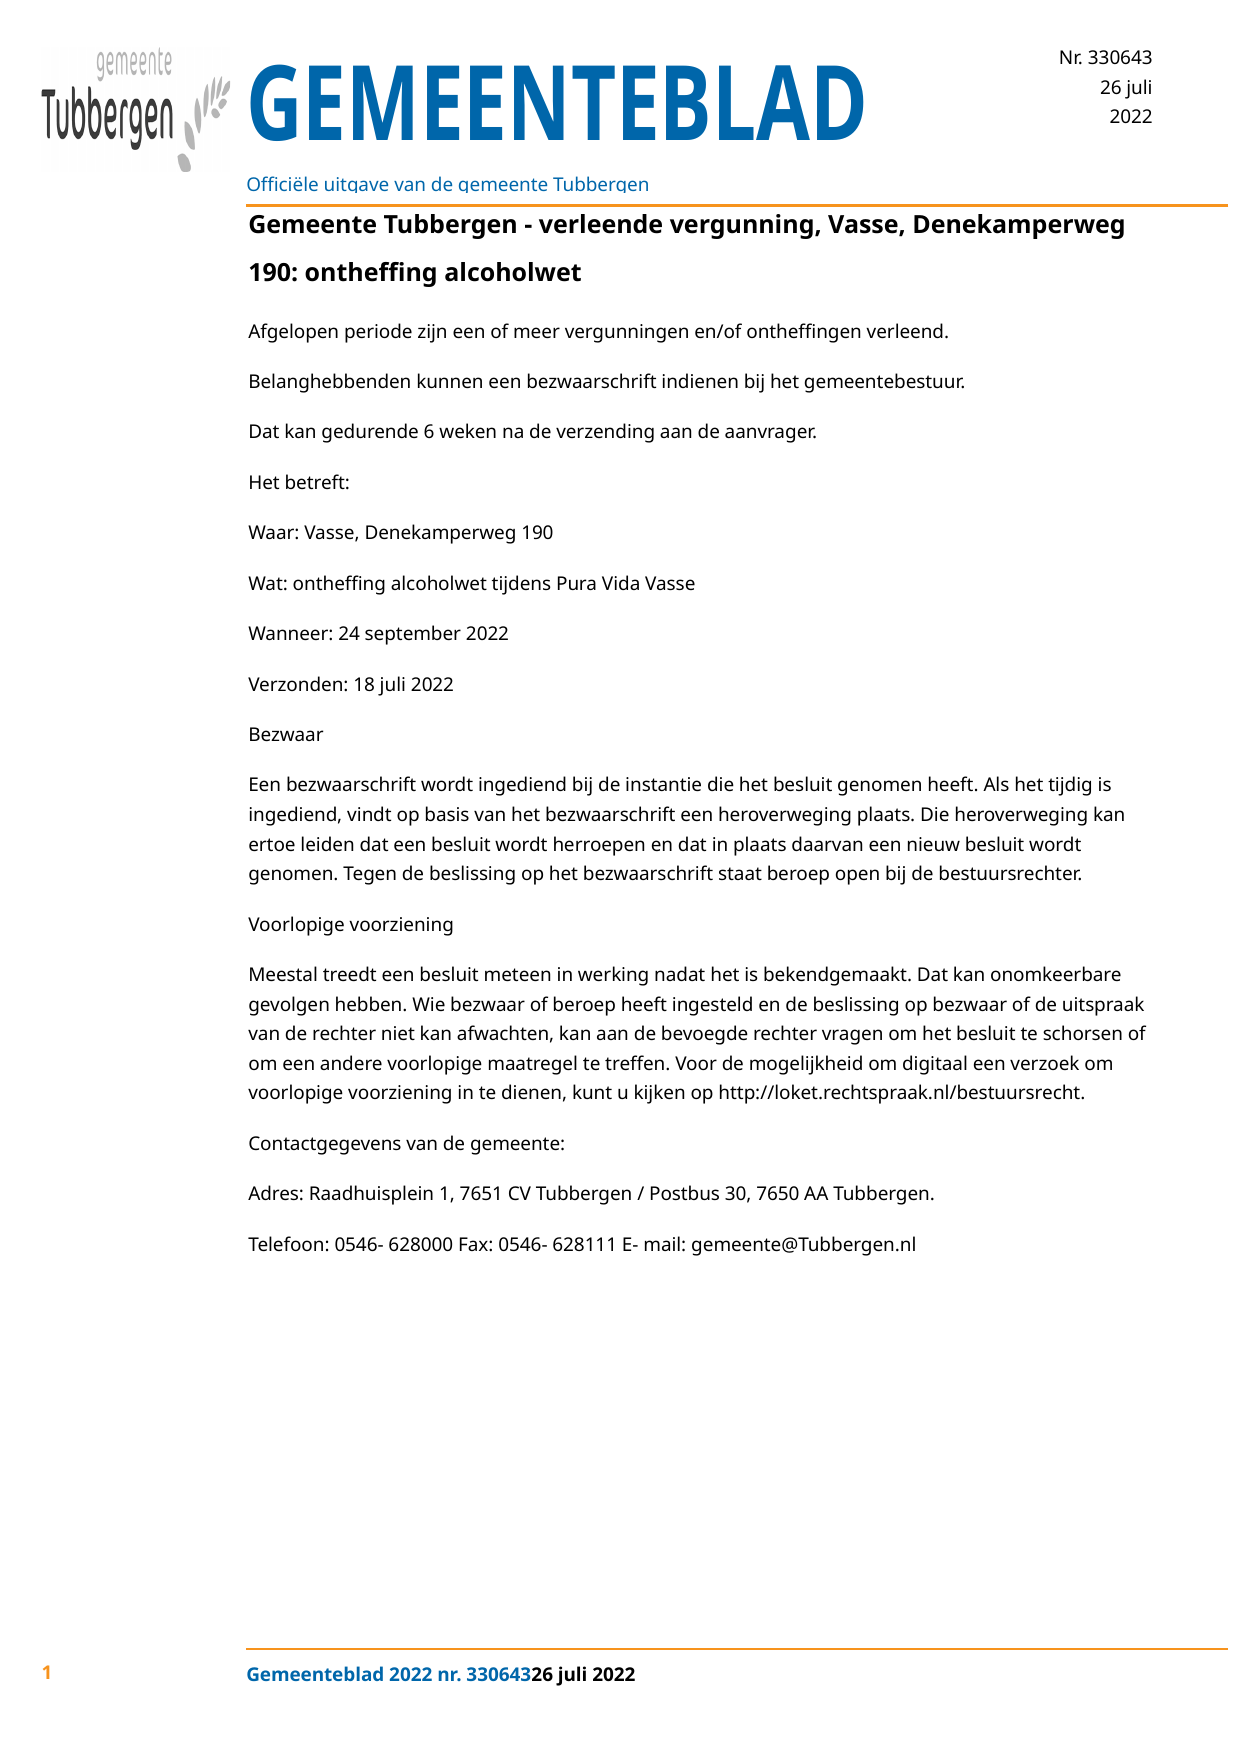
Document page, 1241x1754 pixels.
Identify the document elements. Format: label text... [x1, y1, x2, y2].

text Adres: Raadhuisplein 1, 7651 CV Tubbergen / Postbus 30, 7650 AA Tubbergen. [248, 1180, 1152, 1206]
text Wat: ontheffing alcoholwet tijdens Pura Vida Vasse [248, 570, 1152, 596]
text Telefoon: 0546- 628000 Fax: 0546- 628111 E- mail: gemeente@Tubbergen.nl [248, 1231, 1152, 1257]
text Afgelopen periode zijn een of meer vergunningen en/of ontheffingen verleend. [248, 318, 1152, 344]
text Contactgegevens van de gemeente: [248, 1130, 1152, 1156]
text Voorlopige voorziening [248, 911, 1152, 937]
text Meestal treedt een besluit meteen in werking nadat het is bekendgemaakt. Dat kan onomkeerbare gevolgen hebben. Wie bezwaar of beroep heeft ingesteld en de beslissing op bezwaar of de uitspraak van de rechter niet kan afwachten, kan aan de bevoegde rechter vragen om het besluit te schorsen of om een andere voorlopige maatregel te treffen. Voor de mogelijkheid om digitaal een verzoek om voorlopige voorziening in te dienen, kunt u kijken op http://loket.rechtspraak.nl/bestuursrecht. [248, 961, 1152, 1105]
text Bezwaar [248, 721, 1152, 747]
text Belanghebbenden kunnen een bezwaarschrift indienen bij het gemeentebestuur. [248, 368, 1152, 394]
picture [41, 47, 231, 172]
text Gemeente Tubbergen - verleende vergunning, Vasse, Denekamperweg 190: ontheffing alcoholwet [248, 207, 1152, 288]
text Dat kan gedurende 6 weken na de verzending aan de aanvrager. [248, 419, 1152, 444]
text Verzonden: 18 juli 2022 [248, 671, 1152, 697]
text Wanneer: 24 september 2022 [248, 620, 1152, 646]
text Een bezwaarschrift wordt ingediend bij de instantie die het besluit genomen heeft. Als het tijdig is ingediend, vindt op basis van het bezwaarschrift een heroverweging plaats. Die heroverweging kan ertoe leiden dat een besluit wordt herroepen en dat in plaats daarvan een nieuw besluit wordt genomen. Tegen de beslissing op het bezwaarschrift staat beroep open bij de bestuursrechter. [248, 772, 1152, 886]
text Waar: Vasse, Denekamperweg 190 [248, 519, 1152, 545]
text Het betreft: [248, 469, 1152, 495]
